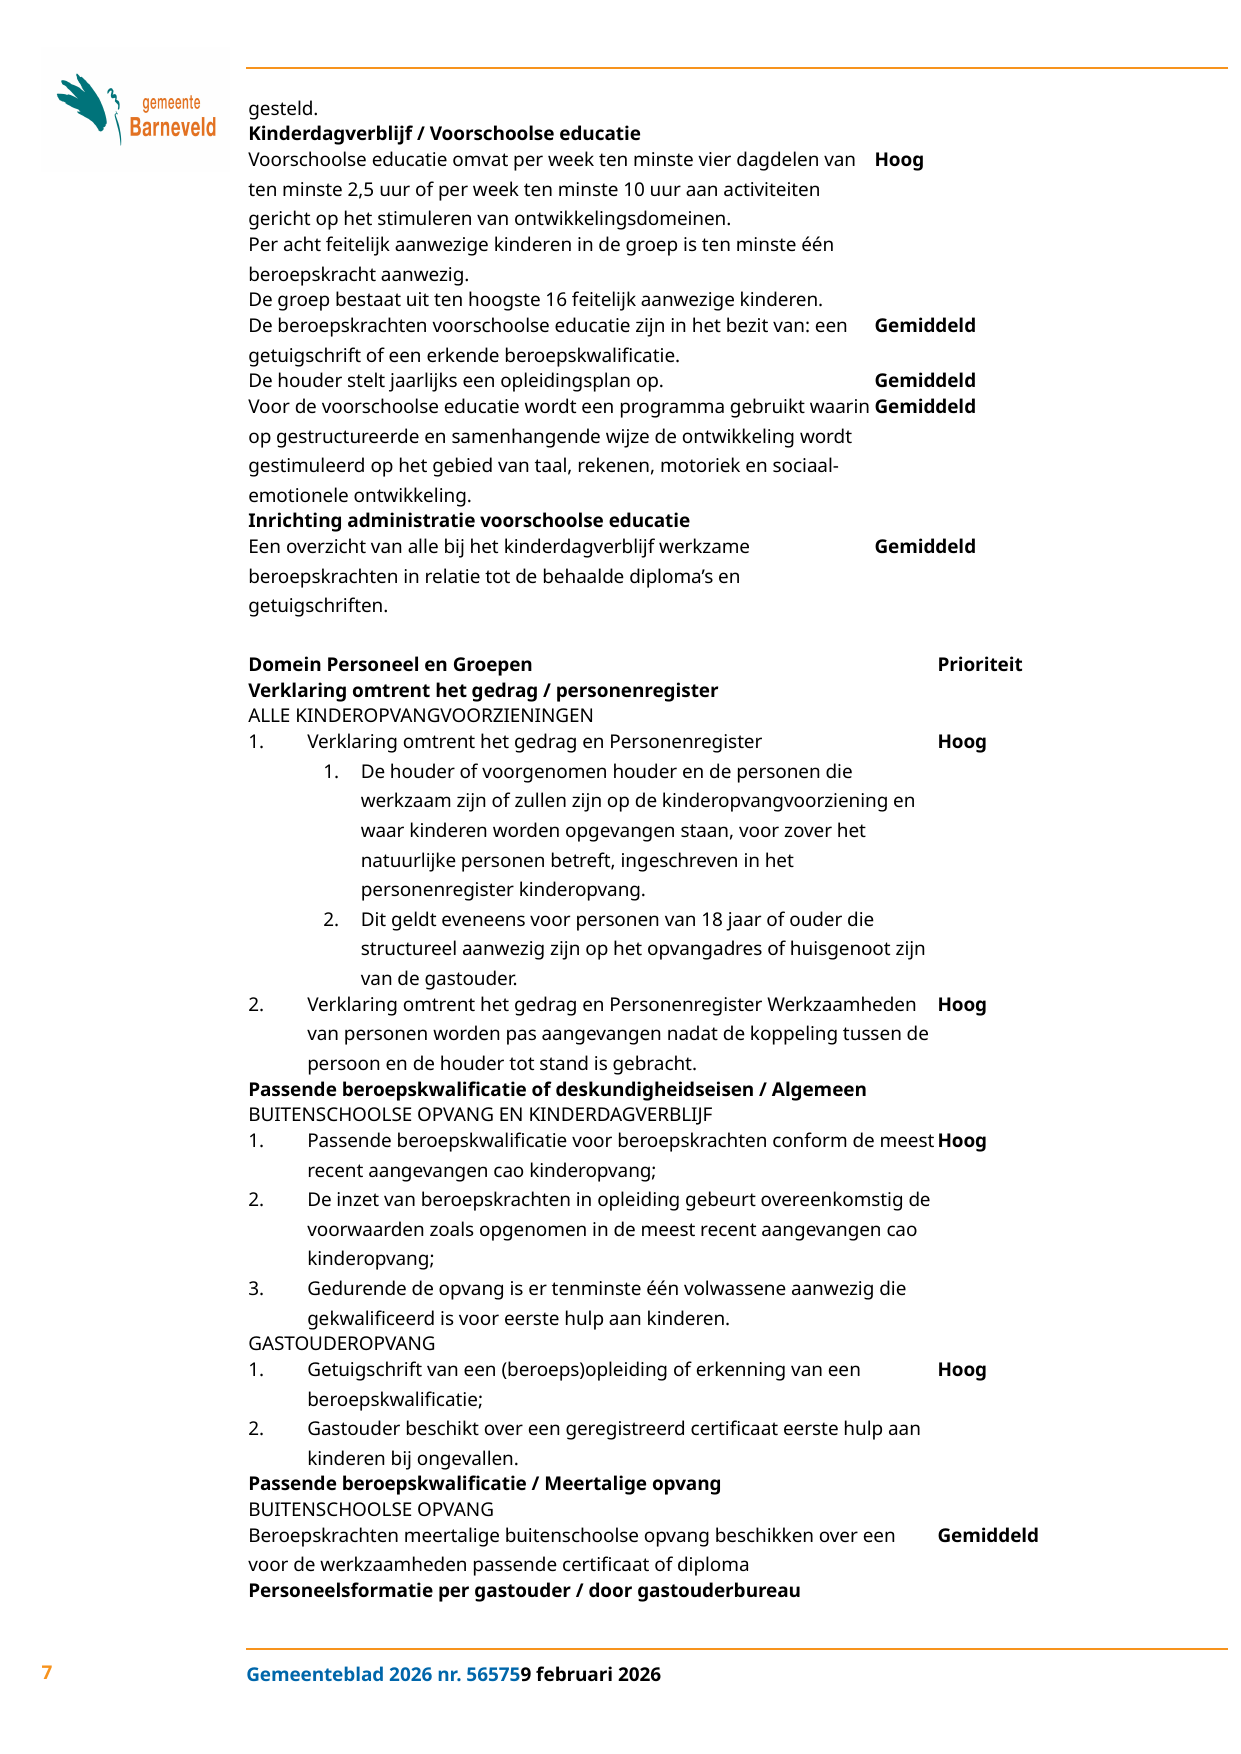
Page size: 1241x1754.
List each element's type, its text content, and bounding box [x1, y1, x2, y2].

table_cell Getuigschrift van een (beroeps)opleiding of erkenning van een beroepskwalificatie; Gastouder beschikt over een geregistreerd certificaat eerste hulp aan kinderen bij ongevallen. [248, 1356, 937, 1471]
table_cell Verklaring omtrent het gedrag en Personenregister Werkzaamheden van personen worden pas aangevangen nadat de koppeling tussen de persoon en de houder tot stand is gebracht. [248, 991, 937, 1076]
table_cell Een overzicht van alle bij het kinderdagverblijf werkzame beroepskrachten in relatie tot de behaalde diploma’s en getuigschriften. [248, 534, 874, 618]
table_header Domein Personeel en Groepen [248, 651, 937, 677]
table_cell Kinderdagverblijf / Voorschoolse educatie [248, 121, 1152, 146]
table_cell De houder stelt jaarlijks een opleidingsplan op. [248, 368, 874, 393]
table_cell Gemiddeld [874, 534, 1152, 618]
table_cell Passende beroepskwalificatie / Meertalige opvang [248, 1471, 1152, 1496]
table_cell [874, 95, 1152, 121]
table_cell Beroepskrachten meertalige buitenschoolse opvang beschikken over een voor de werkzaamheden passende certificaat of diploma [248, 1522, 937, 1577]
table_cell GASTOUDEROPVANG [248, 1330, 1152, 1356]
table_cell De beroepskrachten voorschoolse educatie zijn in het bezit van: een getuigschrift of een erkende beroepskwalificatie. [248, 312, 874, 367]
table_cell Verklaring omtrent het gedrag / personenregister [248, 677, 1152, 703]
table_cell Personeelsformatie per gastouder / door gastouderbureau [248, 1578, 1152, 1603]
table_cell Passende beroepskwalificatie of deskundigheidseisen / Algemeen [248, 1076, 1152, 1101]
table_cell Gemiddeld [874, 368, 1152, 393]
table_cell Gemiddeld [874, 312, 1152, 367]
table_cell ALLE KINDEROPVANGVOORZIENINGEN [248, 703, 1152, 728]
table_header Prioriteit [937, 651, 1152, 677]
table_cell Per acht feitelijk aanwezige kinderen in de groep is ten minste één beroepskracht aanwezig. [248, 231, 874, 286]
table_cell Hoog [937, 729, 1152, 991]
table_cell Hoog [937, 991, 1152, 1076]
table_cell De groep bestaat uit ten hoogste 16 feitelijk aanwezige kinderen. [248, 286, 874, 312]
table_cell Voor de voorschoolse educatie wordt een programma gebruikt waarin op gestructureerde en samenhangende wijze de ontwikkeling wordt gestimuleerd op het gebied van taal, rekenen, motoriek en sociaal-emotionele ontwikkeling. [248, 393, 874, 508]
table_cell BUITENSCHOOLSE OPVANG [248, 1496, 1152, 1522]
table_cell Inrichting administratie voorschoolse educatie [248, 508, 1152, 533]
table_cell Hoog [937, 1127, 1152, 1330]
table_cell BUITENSCHOOLSE OPVANG EN KINDERDAGVERBLIJF [248, 1101, 1152, 1127]
table_cell Passende beroepskwalificatie voor beroepskrachten conform de meest recent aangevangen cao kinderopvang; De inzet van beroepskrachten in opleiding gebeurt overeenkomstig de voorwaarden zoals opgenomen in de meest recent aangevangen cao kinderopvang; Gedurende de opvang is er tenminste één volwassene aanwezig die gekwalificeerd is voor eerste hulp aan kinderen. [248, 1127, 937, 1330]
table_cell Voorschoolse educatie omvat per week ten minste vier dagdelen van ten minste 2,5 uur of per week ten minste 10 uur aan activiteiten gericht op het stimuleren van ontwikkelingsdomeinen. [248, 146, 874, 231]
table_cell Verklaring omtrent het gedrag en Personenregister De houder of voorgenomen houder en de personen die werkzaam zijn of zullen zijn op de kinderopvangvoorziening en waar kinderen worden opgevangen staan, voor zover het natuurlijke personen betreft, ingeschreven in het personenregister kinderopvang. Dit geldt eveneens voor personen van 18 jaar of ouder die structureel aanwezig zijn op het opvangadres of huisgenoot zijn van de gastouder. [248, 729, 937, 991]
table_cell gesteld. [248, 95, 874, 121]
table_cell Hoog [937, 1356, 1152, 1471]
table_cell Hoog [874, 146, 1152, 312]
table_cell Gemiddeld [874, 393, 1152, 508]
picture [41, 47, 231, 172]
table_cell Gemiddeld [937, 1522, 1152, 1577]
